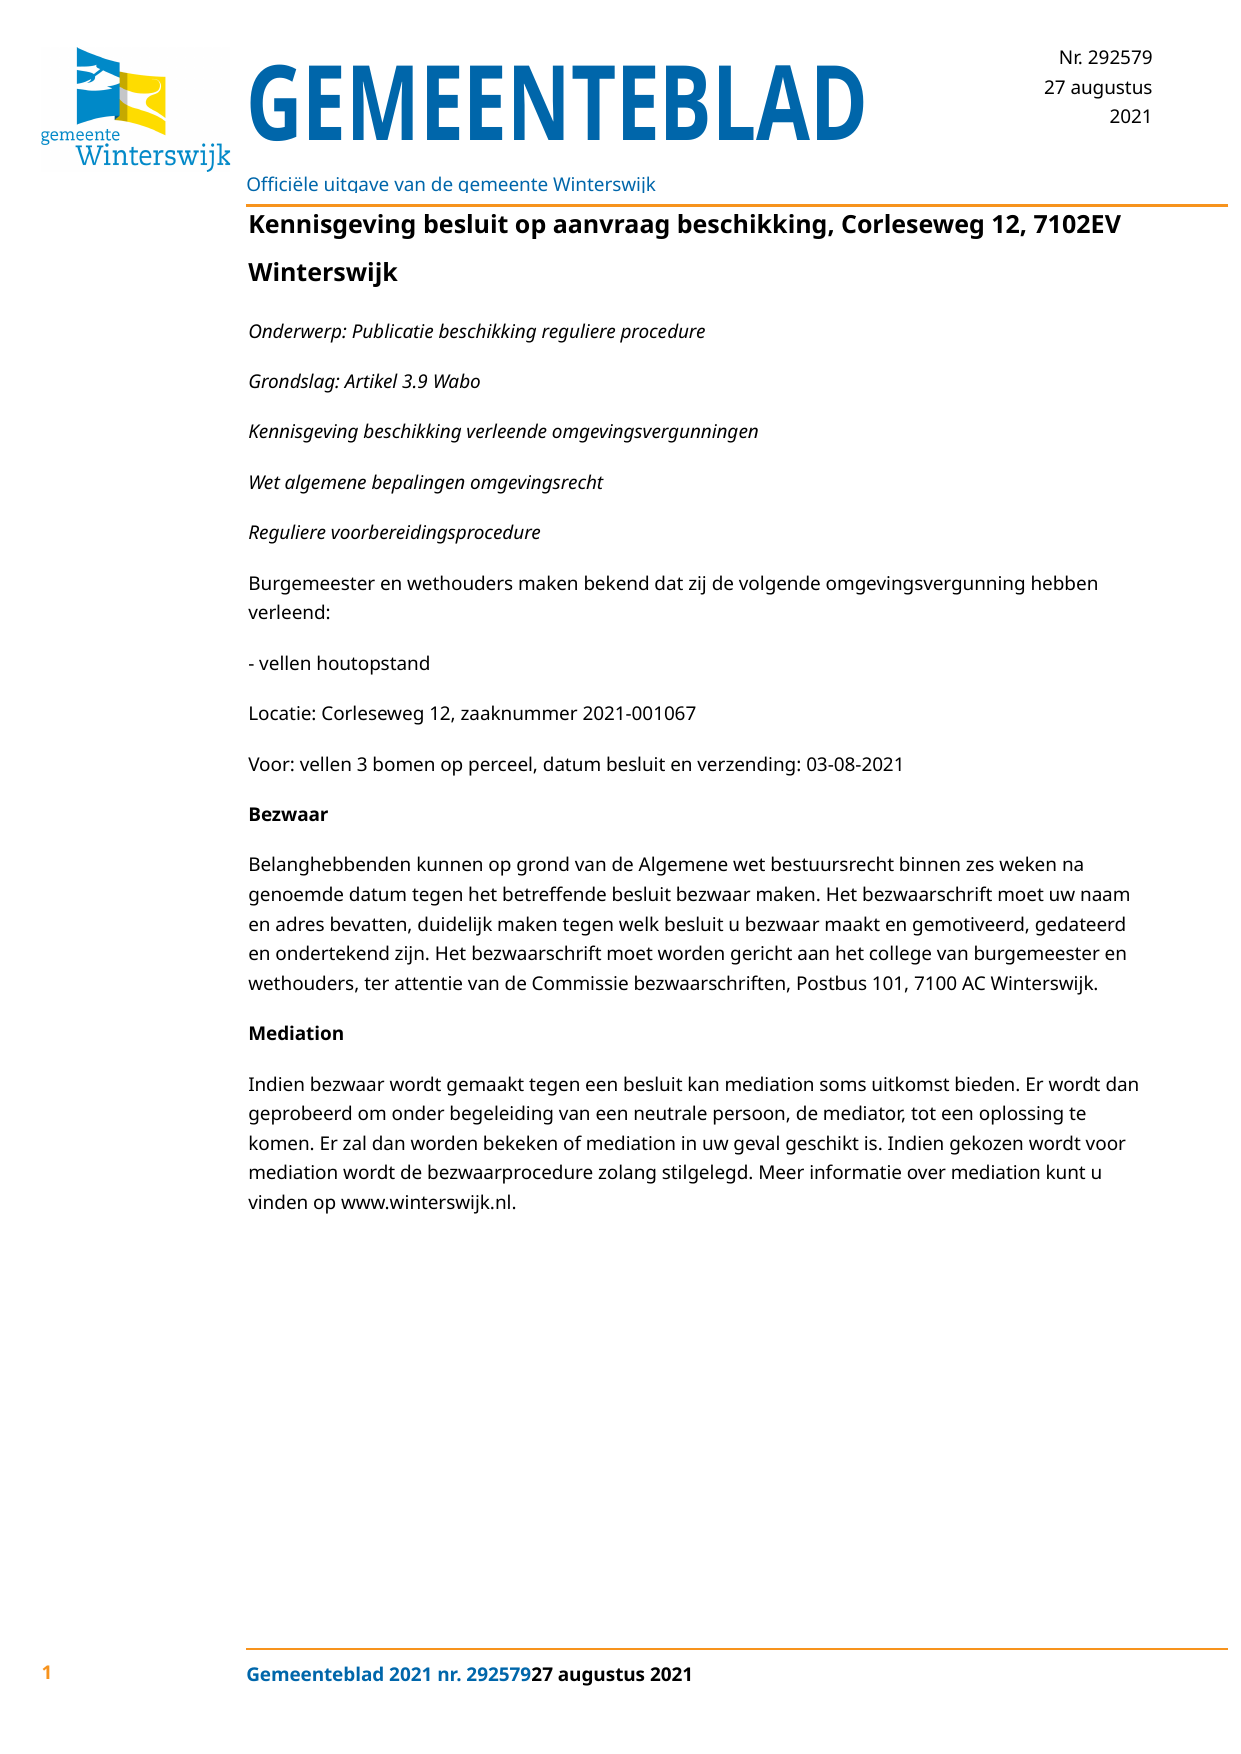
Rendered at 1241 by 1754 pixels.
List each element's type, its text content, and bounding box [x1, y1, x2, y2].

text Kennisgeving besluit op aanvraag beschikking, Corleseweg 12, 7102EV Winterswijk [248, 207, 1152, 288]
text Bezwaar [248, 801, 1152, 827]
text Reguliere voorbereidingsprocedure [248, 519, 1152, 545]
text Indien bezwaar wordt gemaakt tegen een besluit kan mediation soms uitkomst bieden. Er wordt dan geprobeerd om onder begeleiding van een neutrale persoon, de mediator, tot een oplossing te komen. Er zal dan worden bekeken of mediation in uw geval geschikt is. Indien gekozen wordt voor mediation wordt de bezwaarprocedure zolang stilgelegd. Meer informatie over mediation kunt u vinden op www.winterswijk.nl. [248, 1071, 1152, 1215]
text Wet algemene bepalingen omgevingsrecht [248, 469, 1152, 495]
text Voor: vellen 3 bomen op perceel, datum besluit en verzending: 03-08-2021 [248, 751, 1152, 777]
text Grondslag: Artikel 3.9 Wabo [248, 368, 1152, 394]
text Mediation [248, 1020, 1152, 1046]
text Belanghebbenden kunnen op grond van de Algemene wet bestuursrecht binnen zes weken na genoemde datum tegen het betreffende besluit bezwaar maken. Het bezwaarschrift moet uw naam en adres bevatten, duidelijk maken tegen welk besluit u bezwaar maakt en gemotiveerd, gedateerd en ondertekend zijn. Het bezwaarschrift moet worden gericht aan het college van burgemeester en wethouders, ter attentie van de Commissie bezwaarschriften, Postbus 101, 7100 AC Winterswijk. [248, 852, 1152, 996]
picture [41, 47, 231, 172]
text Onderwerp: Publicatie beschikking reguliere procedure [248, 318, 1152, 344]
text Burgemeester en wethouders maken bekend dat zij de volgende omgevingsvergunning hebben verleend: [248, 570, 1152, 625]
text - vellen houtopstand [248, 650, 1152, 676]
text Locatie: Corleseweg 12, zaaknummer 2021-001067 [248, 700, 1152, 726]
picture [225, 153, 231, 162]
text Kennisgeving beschikking verleende omgevingsvergunningen [248, 419, 1152, 444]
